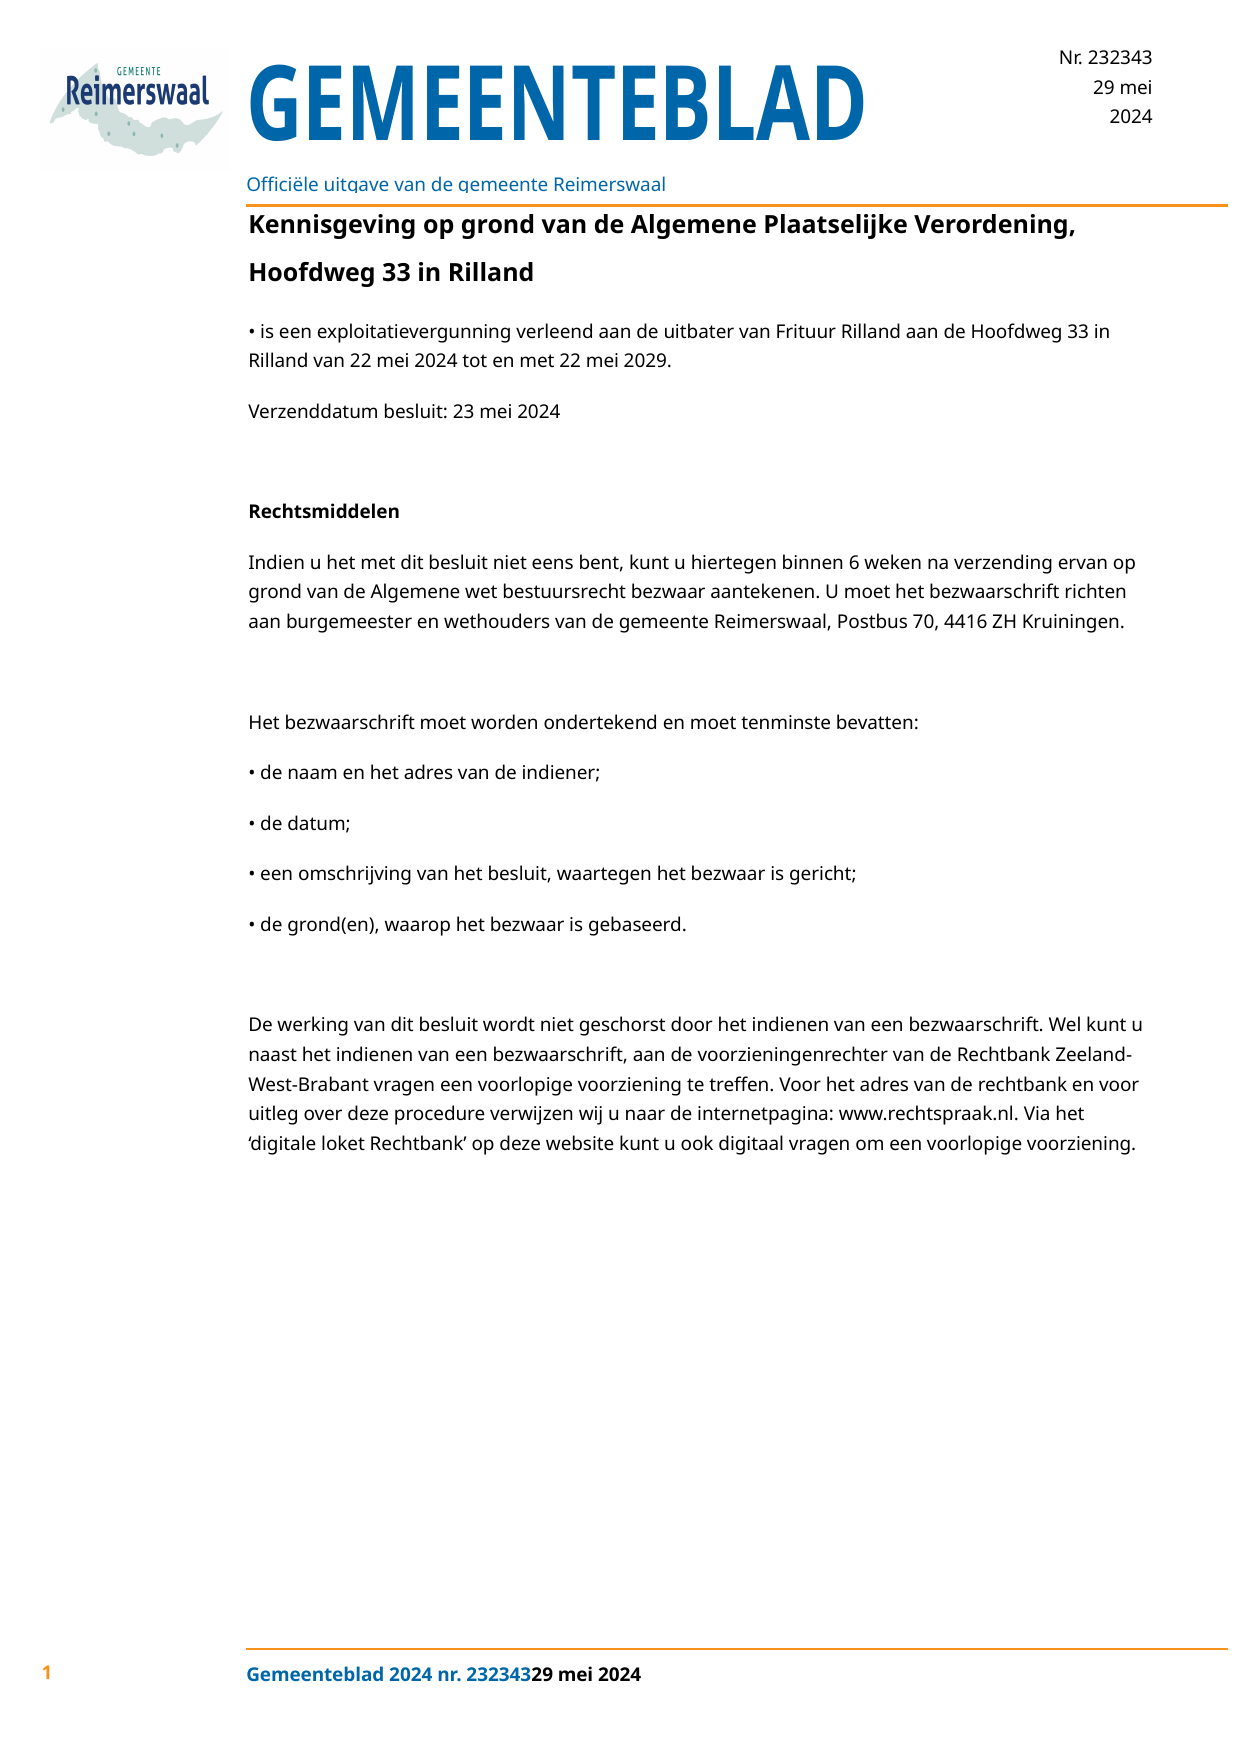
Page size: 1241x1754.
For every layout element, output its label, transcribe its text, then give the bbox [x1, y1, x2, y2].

text • een omschrijving van het besluit, waartegen het bezwaar is gericht; [248, 860, 1152, 886]
text Rechtsmiddelen [248, 499, 1152, 524]
text • de datum; [248, 810, 1152, 836]
text • is een exploitatievergunning verleend aan de uitbater van Frituur Rilland aan de Hoofdweg 33 in Rilland van 22 mei 2024 tot en met 22 mei 2029. [248, 318, 1152, 373]
text Verzenddatum besluit: 23 mei 2024 [248, 398, 1152, 424]
text Kennisgeving op grond van de Algemene Plaatselijke Verordening, Hoofdweg 33 in Rilland [248, 207, 1152, 288]
text • de grond(en), waarop het bezwaar is gebaseerd. [248, 911, 1152, 937]
text • de naam en het adres van de indiener; [248, 759, 1152, 785]
text Indien u het met dit besluit niet eens bent, kunt u hiertegen binnen 6 weken na verzending ervan op grond van de Algemene wet bestuursrecht bezwaar aantekenen. U moet het bezwaarschrift richten aan burgemeester en wethouders van de gemeente Reimerswaal, Postbus 70, 4416 ZH Kruiningen. [248, 549, 1152, 634]
text De werking van dit besluit wordt niet geschorst door het indienen van een bezwaarschrift. Wel kunt u naast het indienen van een bezwaarschrift, aan de voorzieningenrechter van de Rechtbank Zeeland-West-Brabant vragen een voorlopige voorziening te treffen. Voor het adres van de rechtbank en voor uitleg over deze procedure verwijzen wij u naar de internetpagina: www.rechtspraak.nl. Via het ‘digitale loket Rechtbank’ op deze website kunt u ook digitaal vragen om een voorlopige voorziening. [248, 1012, 1152, 1156]
picture [41, 47, 231, 172]
text Het bezwaarschrift moet worden ondertekend en moet tenminste bevatten: [248, 709, 1152, 735]
